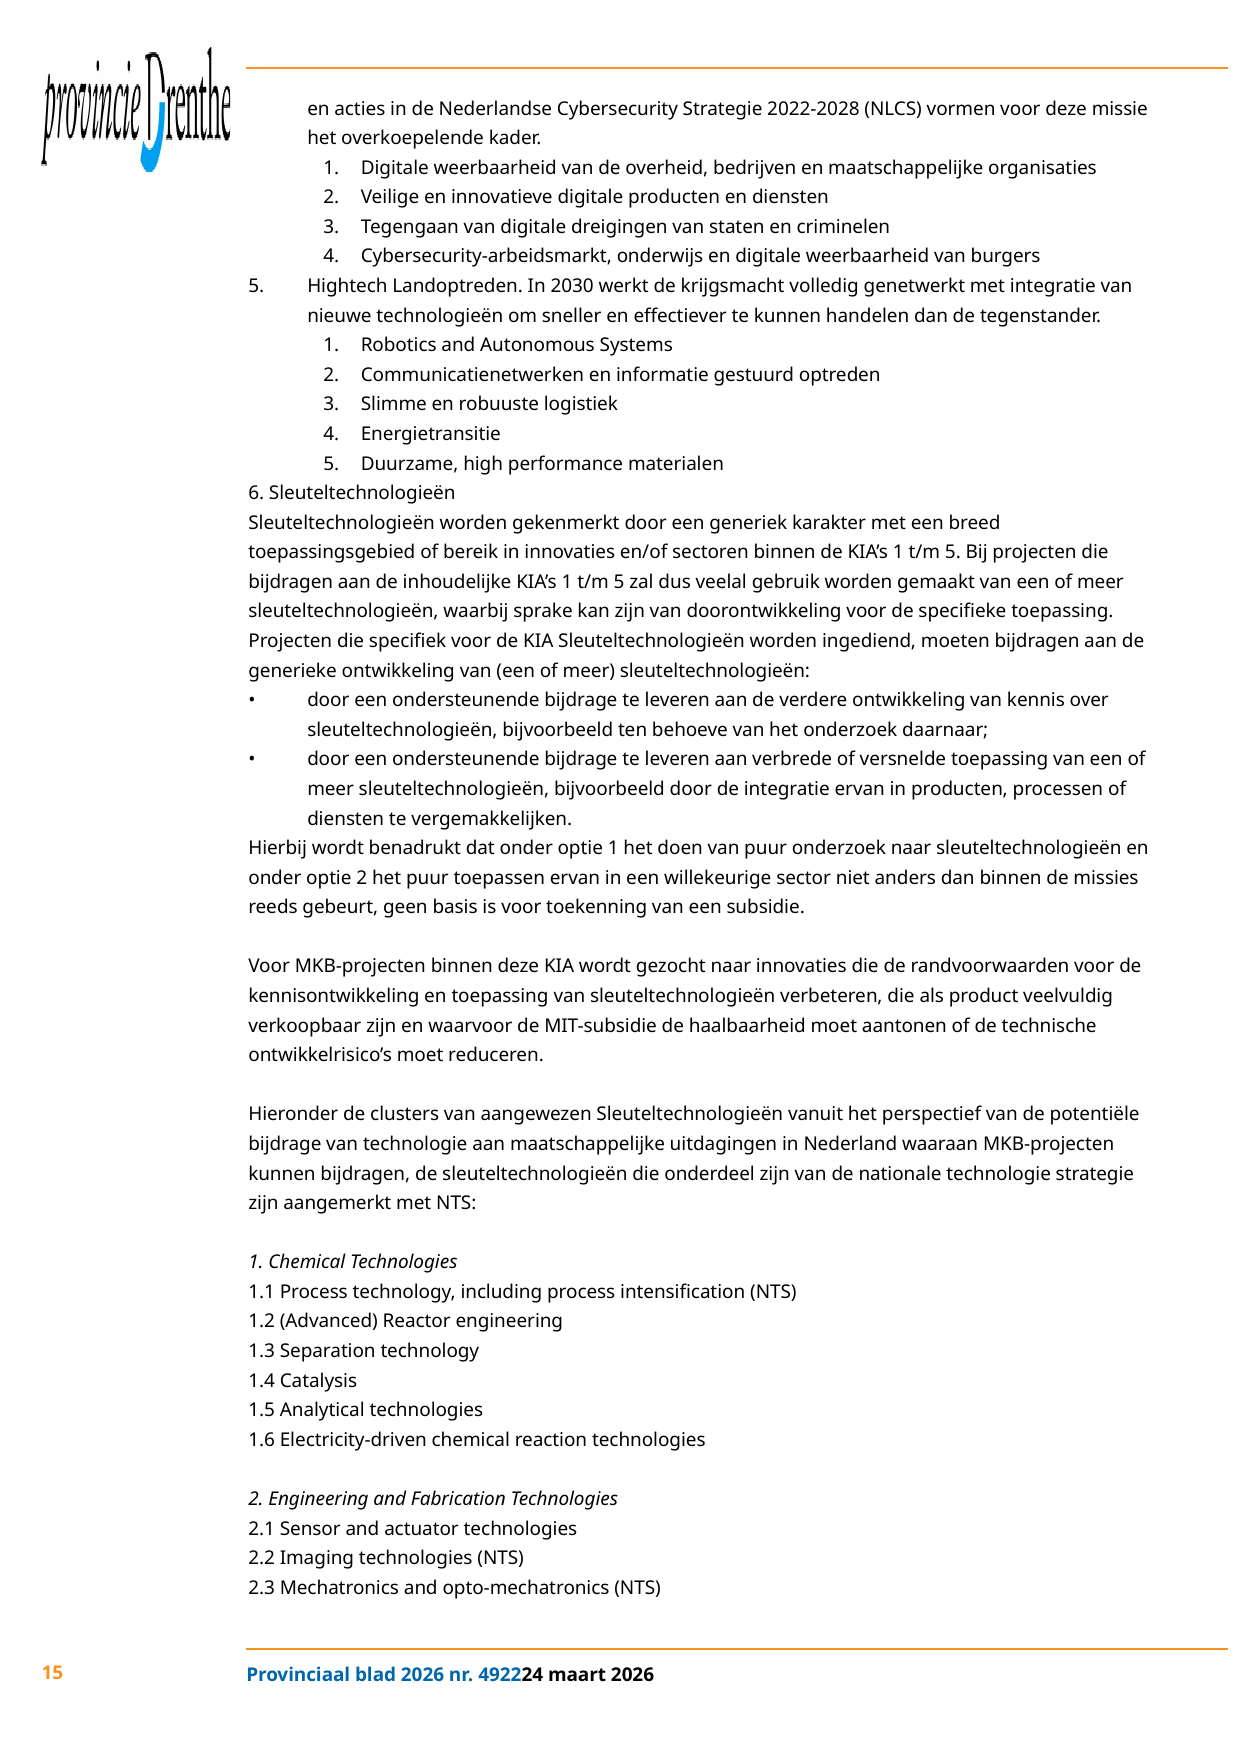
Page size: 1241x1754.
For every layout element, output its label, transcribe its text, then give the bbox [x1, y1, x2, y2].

list Digitale weerbaarheid van de overheid, bedrijven en maatschappelijke organisaties [323, 154, 1152, 180]
list door een ondersteunende bijdrage te leveren aan de verdere ontwikkeling van kennis over sleuteltechnologieën, bijvoorbeeld ten behoeve van het onderzoek daarnaar; [248, 686, 1152, 742]
list Energietransitie [323, 420, 1152, 446]
list Tegengaan van digitale dreigingen van staten en criminelen [323, 213, 1152, 239]
text 1.1 Process technology, including process intensification (NTS) [248, 1278, 1152, 1304]
text Hierbij wordt benadrukt dat onder optie 1 het doen van puur onderzoek naar sleuteltechnologieën en onder optie 2 het puur toepassen ervan in een willekeurige sector niet anders dan binnen de missies reeds gebeurt, geen basis is voor toekenning van een subsidie. [248, 834, 1152, 919]
picture [41, 47, 231, 172]
text 1.5 Analytical technologies [248, 1396, 1152, 1422]
text 6. Sleuteltechnologieën [248, 479, 1152, 505]
text 1.6 Electricity-driven chemical reaction technologies [248, 1426, 1152, 1452]
text 2.2 Imaging technologies (NTS) [248, 1544, 1152, 1570]
text Hieronder de clusters van aangewezen Sleuteltechnologieën vanuit het perspectief van de potentiële bijdrage van technologie aan maatschappelijke uitdagingen in Nederland waaraan MKB-projecten kunnen bijdragen, de sleuteltechnologieën die onderdeel zijn van de nationale technologie strategie zijn aangemerkt met NTS: [248, 1101, 1152, 1215]
text Sleuteltechnologieën worden gekenmerkt door een generiek karakter met een breed toepassingsgebied of bereik in innovaties en/of sectoren binnen de KIA’s 1 t/m 5. Bij projecten die bijdragen aan de inhoudelijke KIA’s 1 t/m 5 zal dus veelal gebruik worden gemaakt van een of meer sleuteltechnologieën, waarbij sprake kan zijn van doorontwikkeling voor de specifieke toepassing. [248, 509, 1152, 623]
list Hightech Landoptreden. In 2030 werkt de krijgsmacht volledig genetwerkt met integratie van nieuwe technologieën om sneller en effectiever te kunnen handelen dan de tegenstander. [248, 272, 1152, 328]
text 2. Engineering and Fabrication Technologies [248, 1485, 1152, 1511]
list Duurzame, high performance materialen [323, 450, 1152, 476]
list Cybersecurity-arbeidsmarkt, onderwijs en digitale weerbaarheid van burgers [323, 243, 1152, 268]
list Robotics and Autonomous Systems [323, 331, 1152, 357]
text 1. Chemical Technologies [248, 1248, 1152, 1274]
text Voor MKB-projecten binnen deze KIA wordt gezocht naar innovaties die de randvoorwaarden voor de kennisontwikkeling en toepassing van sleuteltechnologieën verbeteren, die als product veelvuldig verkoopbaar zijn en waarvoor de MIT-subsidie de haalbaarheid moet aantonen of de technische ontwikkelrisico’s moet reduceren. [248, 953, 1152, 1067]
list door een ondersteunende bijdrage te leveren aan verbrede of versnelde toepassing van een of meer sleuteltechnologieën, bijvoorbeeld door de integratie ervan in producten, processen of diensten te vergemakkelijken. [248, 746, 1152, 831]
text 1.4 Catalysis [248, 1367, 1152, 1393]
list Slimme en robuuste logistiek [323, 391, 1152, 416]
list en acties in de Nederlandse Cybersecurity Strategie 2022-2028 (NLCS) vormen voor deze missie het overkoepelende kader. [248, 95, 1152, 150]
text 2.3 Mechatronics and opto-mechatronics (NTS) [248, 1574, 1152, 1600]
text 2.1 Sensor and actuator technologies [248, 1515, 1152, 1541]
text 1.3 Separation technology [248, 1337, 1152, 1363]
list Communicatienetwerken en informatie gestuurd optreden [323, 361, 1152, 387]
text 1.2 (Advanced) Reactor engineering [248, 1308, 1152, 1333]
text Projecten die specifiek voor de KIA Sleuteltechnologieën worden ingediend, moeten bijdragen aan de generieke ontwikkeling van (een of meer) sleuteltechnologieën: [248, 627, 1152, 683]
list Veilige en innovatieve digitale producten en diensten [323, 183, 1152, 209]
